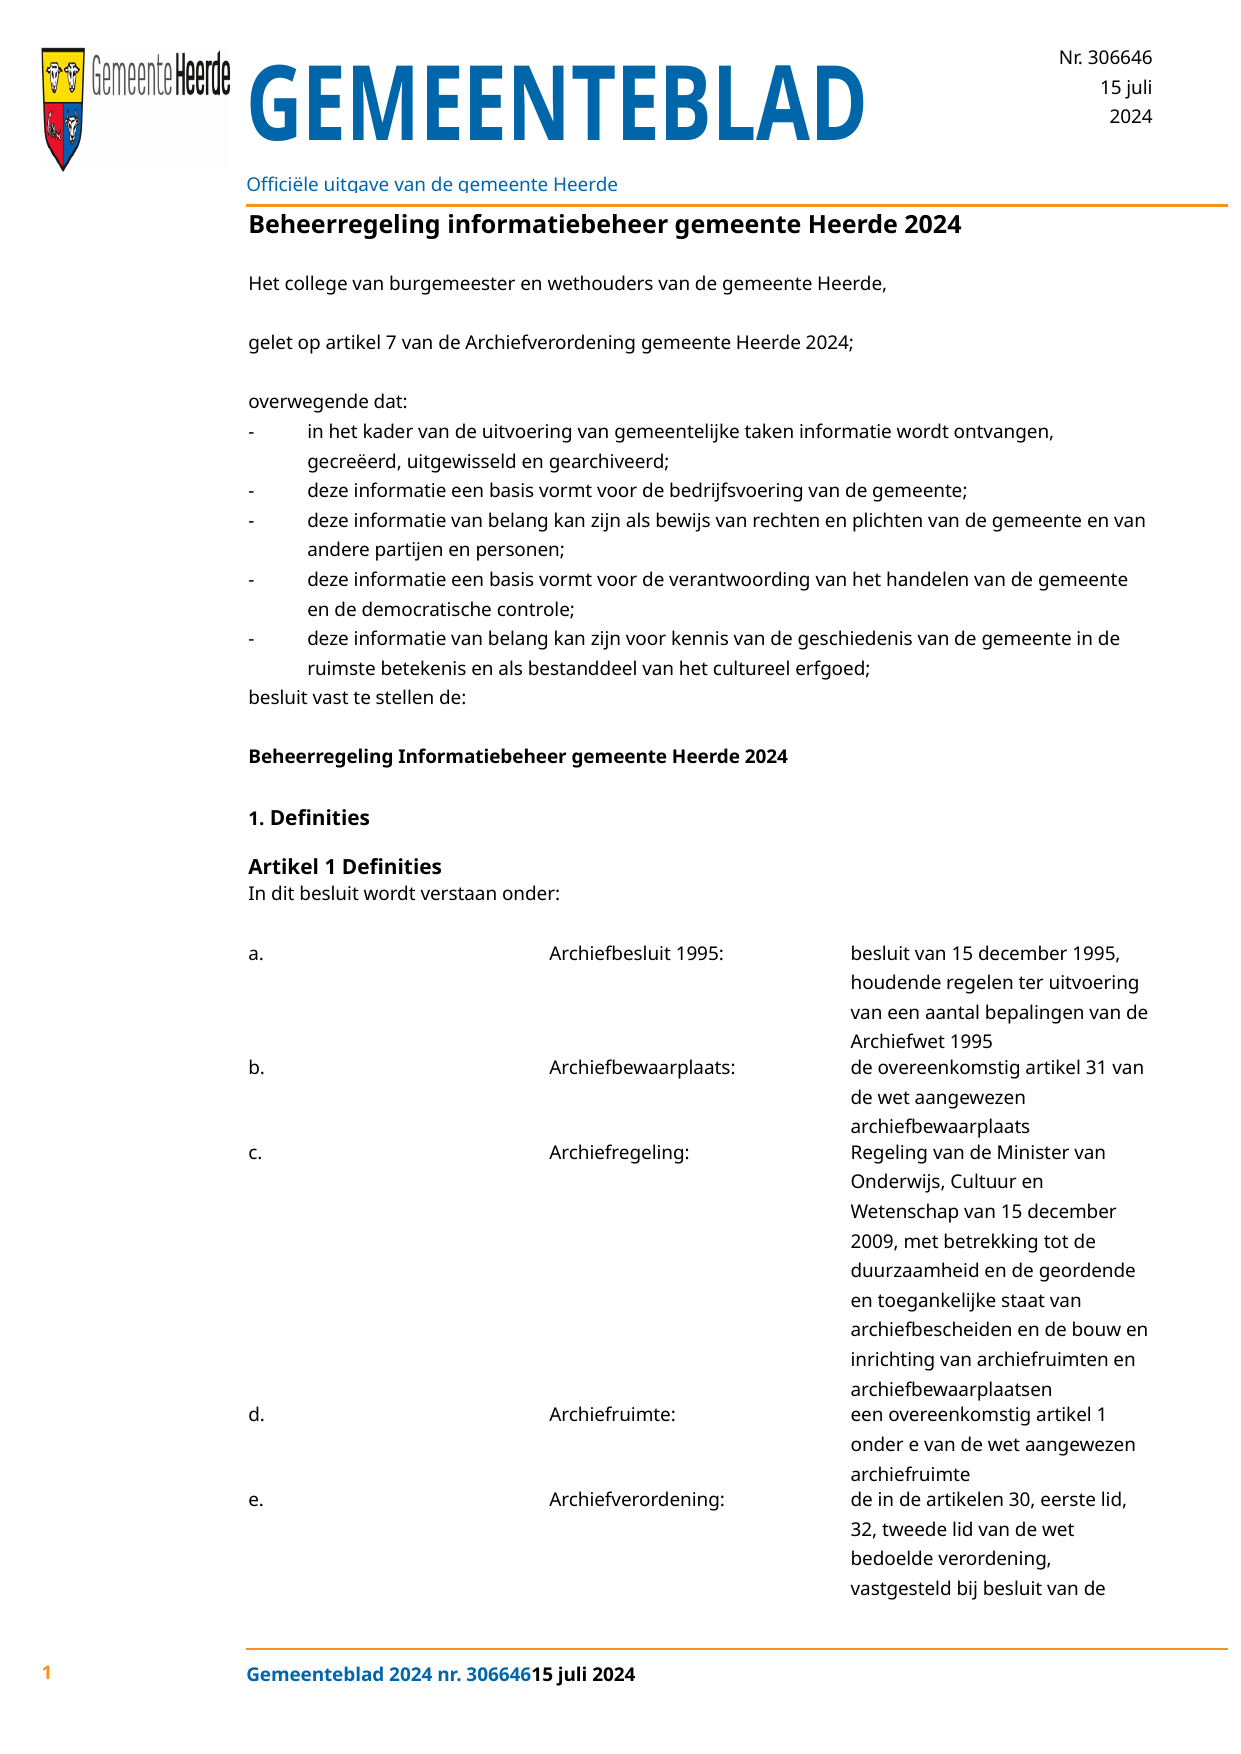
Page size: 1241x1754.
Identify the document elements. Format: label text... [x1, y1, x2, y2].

table_cell de in de artikelen 30, eerste lid, 32, tweede lid van de wet bedoelde verordening, vastgesteld bij besluit van de [850, 1486, 1152, 1601]
table_cell de overeenkomstig artikel 31 van de wet aangewezen archiefbewaarplaats [850, 1054, 1152, 1139]
text gelet op artikel 7 van de Archiefverordening gemeente Heerde 2024; [248, 329, 1152, 355]
text In dit besluit wordt verstaan onder: [248, 881, 1152, 906]
text overwegende dat: [248, 389, 1152, 414]
list in het kader van de uitvoering van gemeentelijke taken informatie wordt ontvangen, gecreëerd, uitgewisseld en gearchiveerd; [248, 418, 1152, 473]
table_header Archiefbesluit 1995: [549, 940, 850, 1054]
table_cell Regeling van de Minister van Onderwijs, Cultuur en Wetenschap van 15 december 2009, met betrekking tot de duurzaamheid en de geordende en toegankelijke staat van archiefbescheiden en de bouw en inrichting van archiefruimten en archiefbewaarplaatsen [850, 1139, 1152, 1402]
list deze informatie van belang kan zijn voor kennis van de geschiedenis van de gemeente in de ruimste betekenis en als bestanddeel van het cultureel erfgoed; [248, 625, 1152, 681]
text 1. Definities [248, 803, 1152, 831]
text Beheerregeling informatiebeheer gemeente Heerde 2024 [248, 207, 1152, 241]
table_header a. [248, 940, 549, 1054]
table_cell c. [248, 1139, 549, 1402]
table_cell Archiefverordening: [549, 1486, 850, 1601]
text Het college van burgemeester en wethouders van de gemeente Heerde, [248, 270, 1152, 296]
table_cell een overeenkomstig artikel 1 onder e van de wet aangewezen archiefruimte [850, 1402, 1152, 1486]
picture [41, 47, 231, 172]
table_cell b. [248, 1054, 549, 1139]
list deze informatie van belang kan zijn als bewijs van rechten en plichten van de gemeente en van andere partijen en personen; [248, 507, 1152, 562]
table_cell Archiefbewaarplaats: [549, 1054, 850, 1139]
text Artikel 1 Definities [248, 852, 1152, 881]
table_cell d. [248, 1402, 549, 1486]
table_cell e. [248, 1486, 549, 1601]
table_cell Archiefruimte: [549, 1402, 850, 1486]
list deze informatie een basis vormt voor de verantwoording van het handelen van de gemeente en de democratische controle; [248, 566, 1152, 621]
table_header besluit van 15 december 1995, houdende regelen ter uitvoering van een aantal bepalingen van de Archiefwet 1995 [850, 940, 1152, 1054]
text Beheerregeling Informatiebeheer gemeente Heerde 2024 [248, 744, 1152, 769]
text besluit vast te stellen de: [248, 684, 1152, 710]
list deze informatie een basis vormt voor de bedrijfsvoering van de gemeente; [248, 477, 1152, 503]
table_cell Archiefregeling: [549, 1139, 850, 1402]
